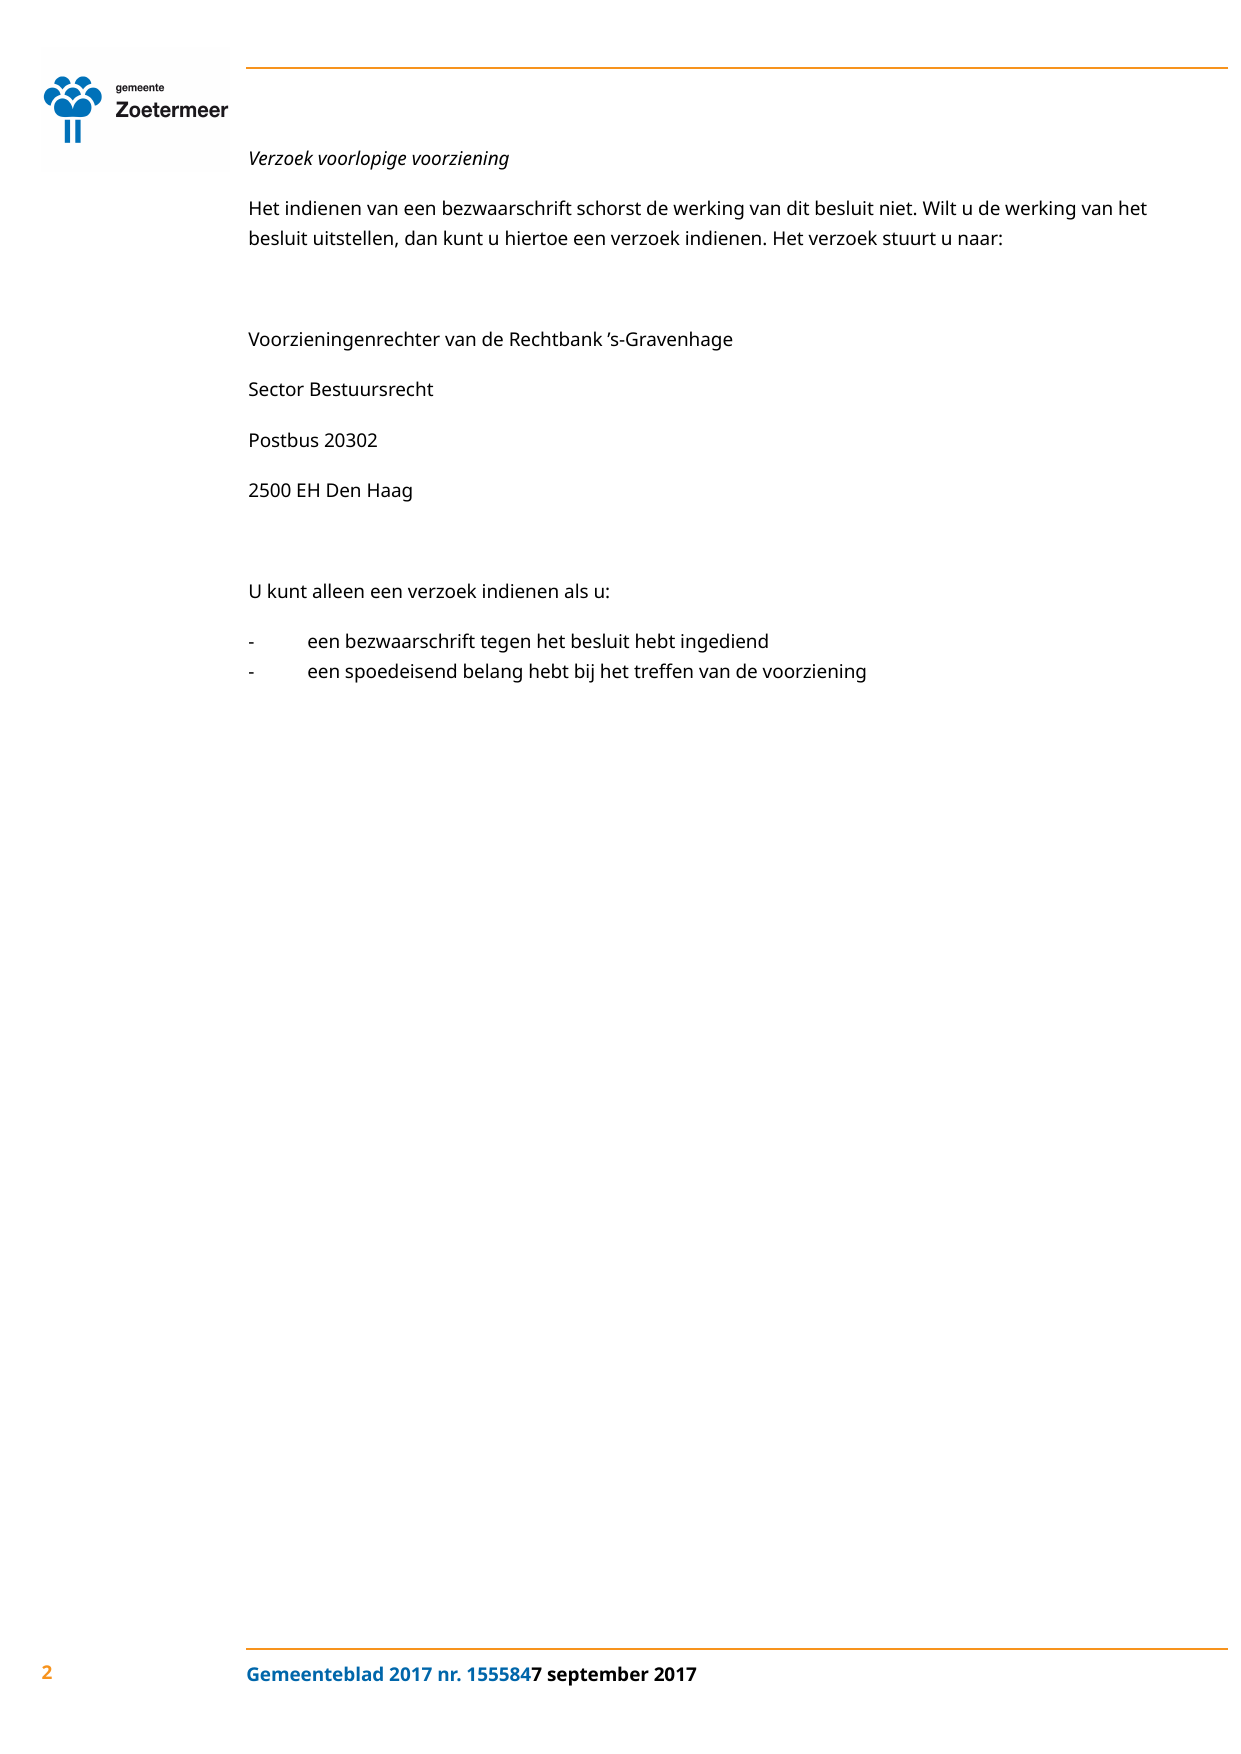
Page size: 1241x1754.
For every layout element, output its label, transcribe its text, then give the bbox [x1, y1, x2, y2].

text Verzoek voorlopige voorziening [248, 145, 1152, 171]
text Postbus 20302 [248, 427, 1152, 453]
list een spoedeisend belang hebt bij het treffen van de voorziening [248, 658, 1152, 684]
picture [41, 47, 231, 172]
text Het indienen van een bezwaarschrift schorst de werking van dit besluit niet. Wilt u de werking van het besluit uitstellen, dan kunt u hiertoe een verzoek indienen. Het verzoek stuurt u naar: [248, 196, 1152, 251]
text Voorzieningenrechter van de Rechtbank ’s-Gravenhage [248, 326, 1152, 352]
text Sector Bestuursrecht [248, 376, 1152, 402]
text U kunt alleen een verzoek indienen als u: [248, 578, 1152, 604]
text 2500 EH Den Haag [248, 477, 1152, 503]
list een bezwaarschrift tegen het besluit hebt ingediend [248, 628, 1152, 654]
